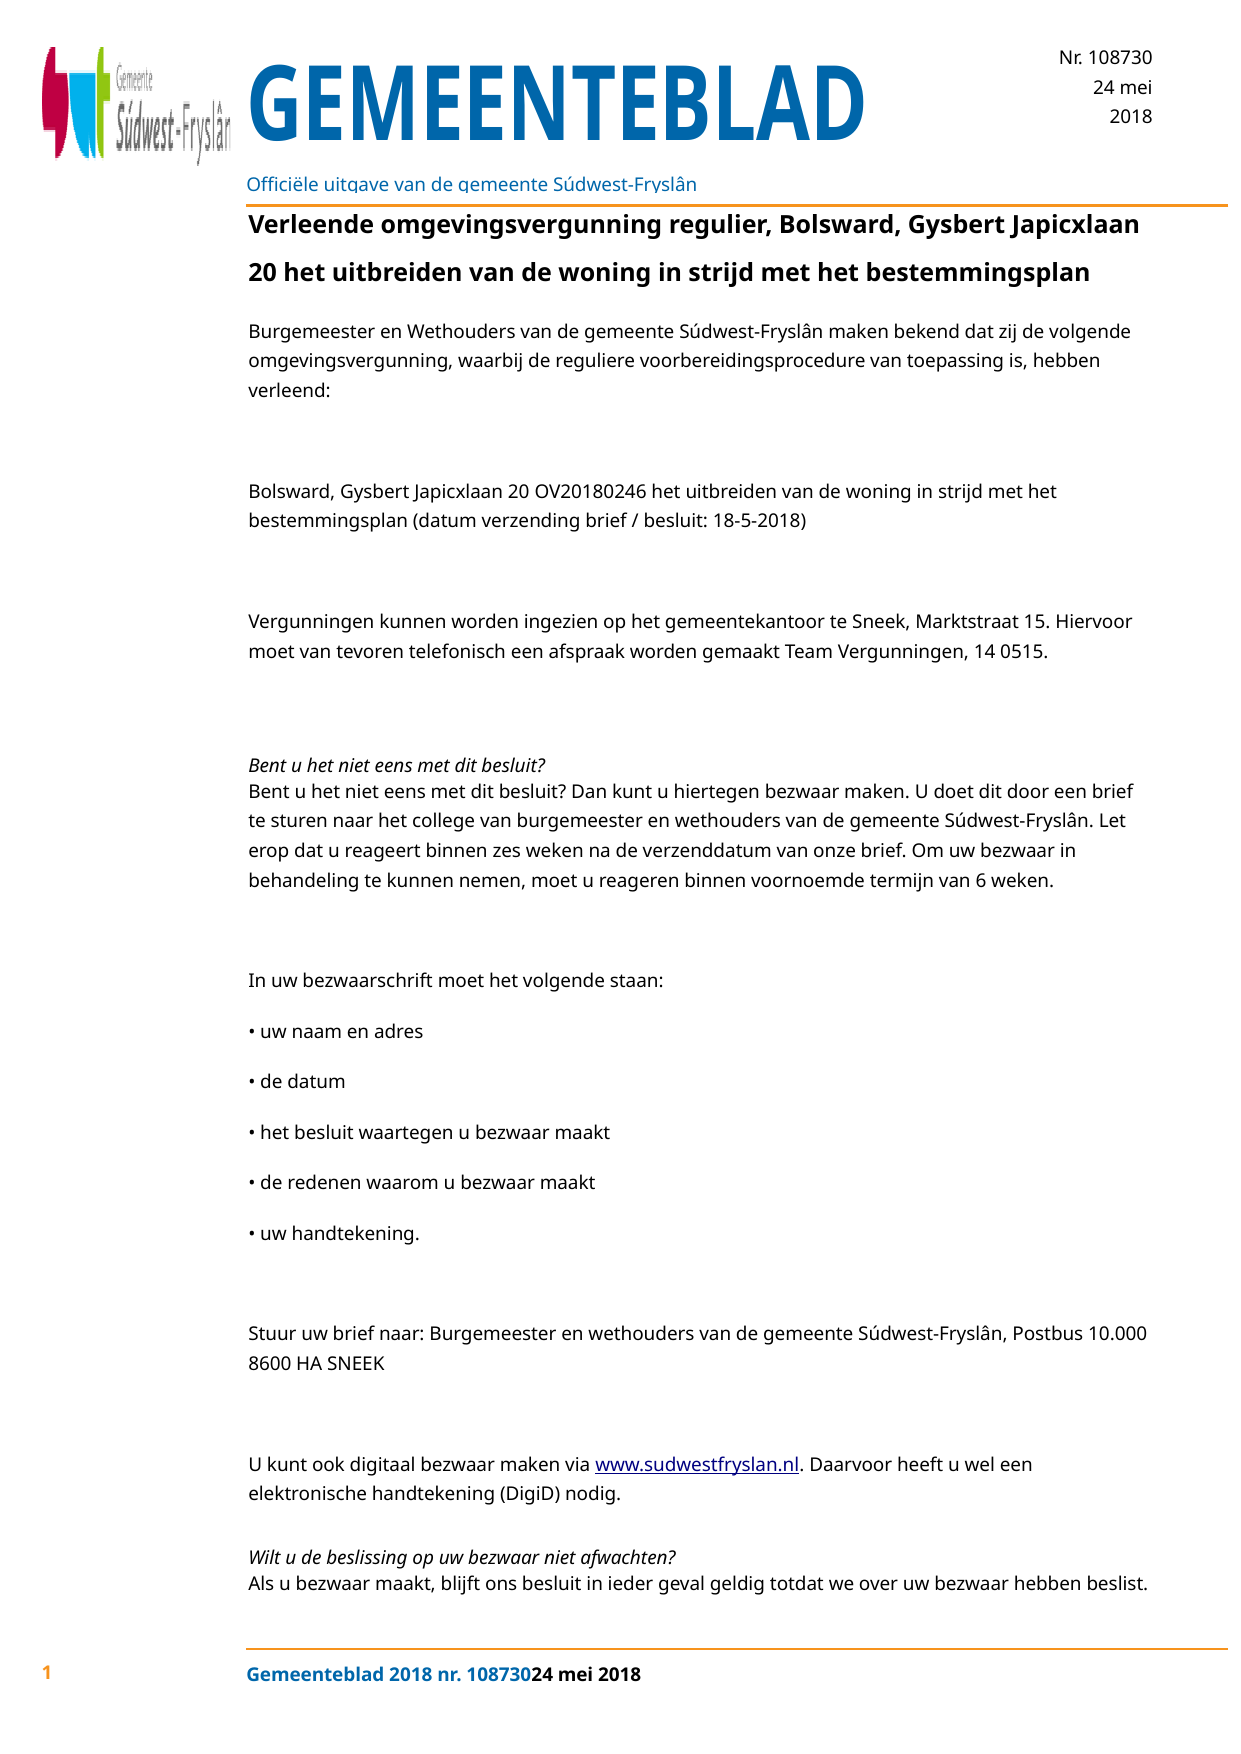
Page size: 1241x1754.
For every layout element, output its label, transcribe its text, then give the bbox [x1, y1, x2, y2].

text In uw bezwaarschrift moet het volgende staan: [248, 968, 1152, 993]
text • uw handtekening. [248, 1220, 1152, 1245]
text Als u bezwaar maakt, blijft ons besluit in ieder geval geldig totdat we over uw bezwaar hebben beslist. [248, 1570, 1152, 1596]
text • de redenen waarom u bezwaar maakt [248, 1169, 1152, 1195]
text Bent u het niet eens met dit besluit? [248, 752, 1152, 778]
text • de datum [248, 1068, 1152, 1094]
text Bent u het niet eens met dit besluit? Dan kunt u hiertegen bezwaar maken. U doet dit door een brief te sturen naar het college van burgemeester en wethouders van de gemeente Súdwest-Fryslân. Let erop dat u reageert binnen zes weken na de verzenddatum van onze brief. Om uw bezwaar in behandeling te kunnen nemen, moet u reageren binnen voornoemde termijn van 6 weken. [248, 778, 1152, 892]
text • het besluit waartegen u bezwaar maakt [248, 1119, 1152, 1144]
text Vergunningen kunnen worden ingezien op het gemeentekantoor te Sneek, Marktstraat 15. Hiervoor moet van tevoren telefonisch een afspraak worden gemaakt Team Vergunningen, 14 0515. [248, 608, 1152, 664]
text Bolsward, Gysbert Japicxlaan 20 OV20180246 het uitbreiden van de woning in strijd met het bestemmingsplan (datum verzending brief / besluit: 18-5-2018) [248, 478, 1152, 533]
text Wilt u de beslissing op uw bezwaar niet afwachten? [248, 1544, 1152, 1570]
text Verleende omgevingsvergunning regulier, Bolsward, Gysbert Japicxlaan 20 het uitbreiden van de woning in strijd met het bestemmingsplan [248, 207, 1152, 288]
picture [41, 47, 231, 172]
text Stuur uw brief naar: Burgemeester en wethouders van de gemeente Súdwest-Fryslân, Postbus 10.000 8600 HA SNEEK [248, 1321, 1152, 1376]
text • uw naam en adres [248, 1018, 1152, 1044]
text Burgemeester en Wethouders van de gemeente Súdwest-Fryslân maken bekend dat zij de volgende omgevingsvergunning, waarbij de reguliere voorbereidingsprocedure van toepassing is, hebben verleend: [248, 318, 1152, 403]
text U kunt ook digitaal bezwaar maken via www.sudwestfryslan.nl. Daarvoor heeft u wel een elektronische handtekening (DigiD) nodig. [248, 1451, 1152, 1506]
